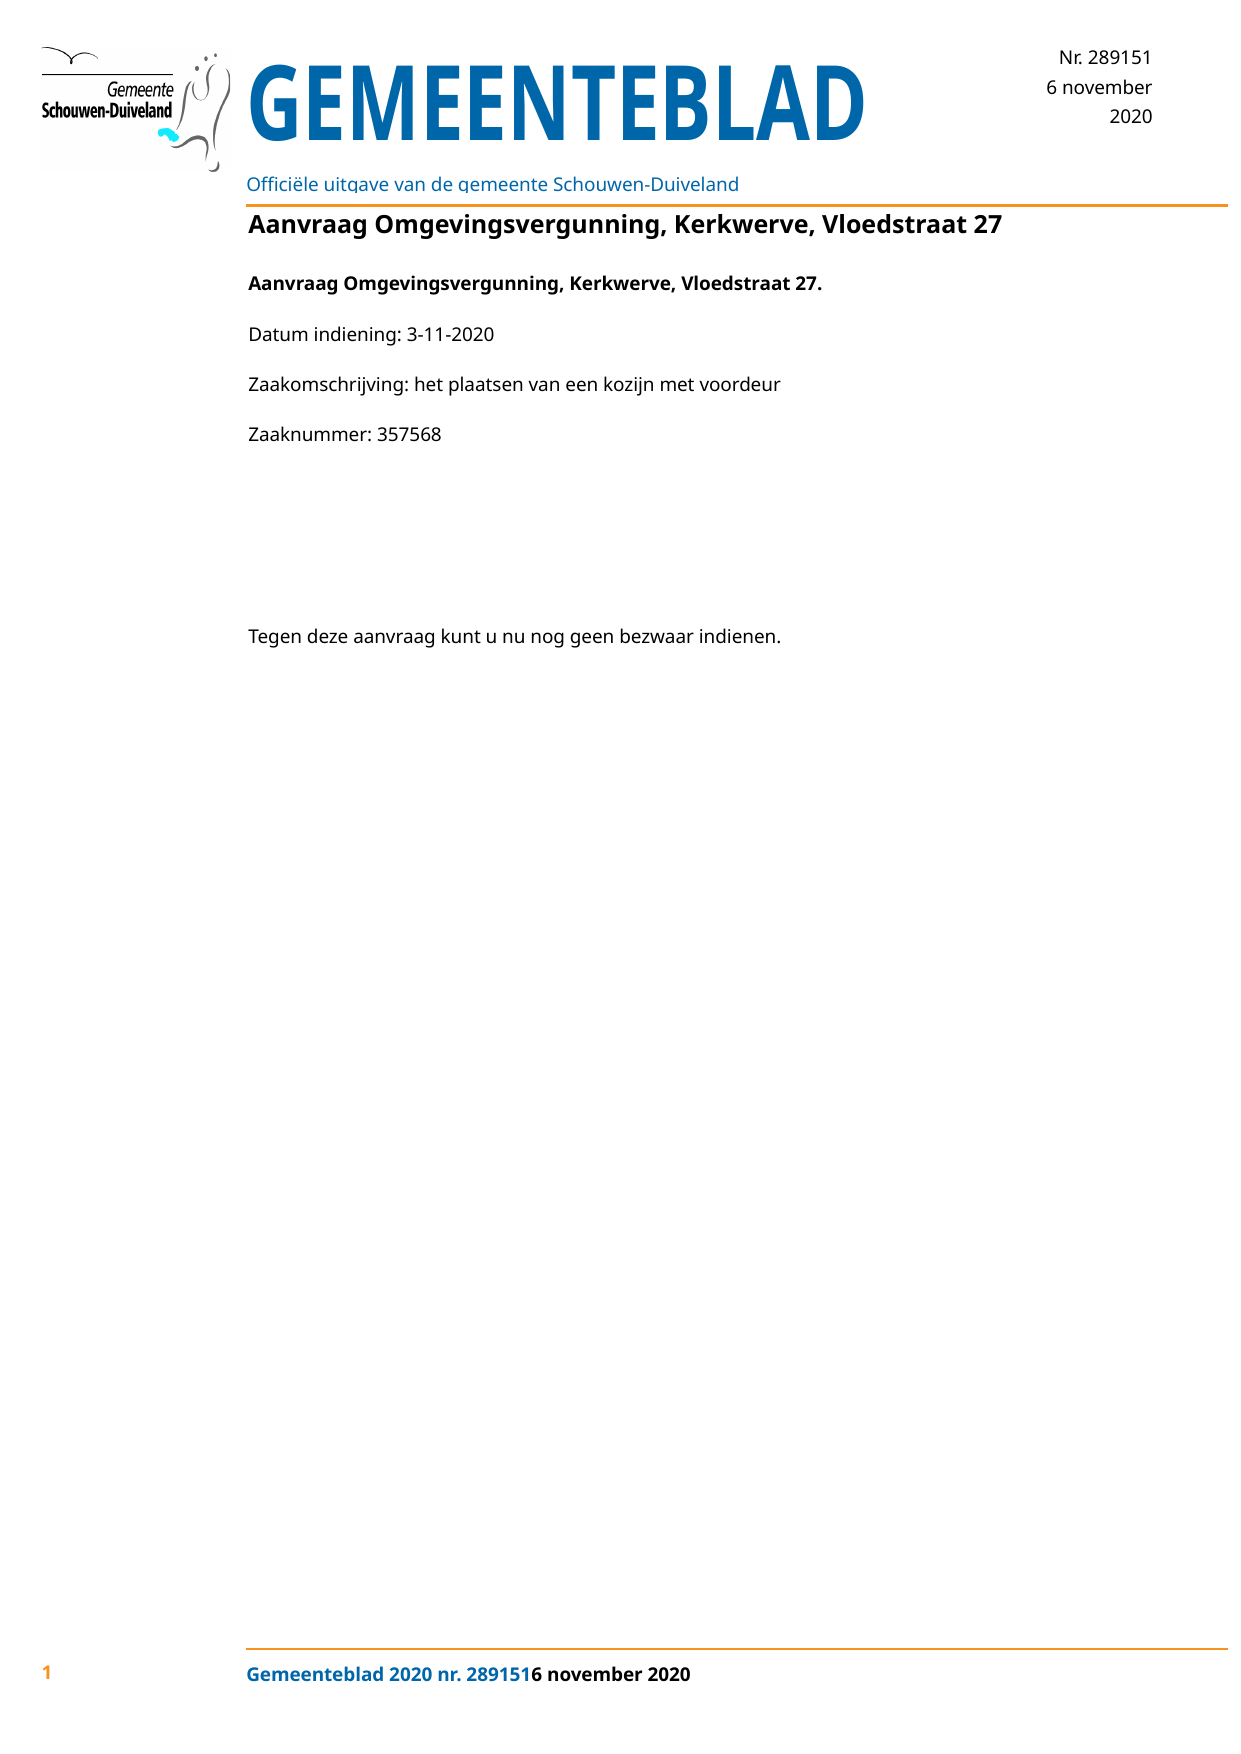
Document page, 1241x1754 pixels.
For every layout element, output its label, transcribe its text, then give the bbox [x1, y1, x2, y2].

text Tegen deze aanvraag kunt u nu nog geen bezwaar indienen. [248, 623, 1152, 649]
text Zaaknummer: 357568 [248, 422, 1152, 447]
text Aanvraag Omgevingsvergunning, Kerkwerve, Vloedstraat 27 [248, 207, 1152, 241]
text Zaakomschrijving: het plaatsen van een kozijn met voordeur [248, 371, 1152, 397]
picture [41, 47, 231, 172]
text Aanvraag Omgevingsvergunning, Kerkwerve, Vloedstraat 27. [248, 270, 1152, 296]
text Datum indiening: 3-11-2020 [248, 321, 1152, 346]
